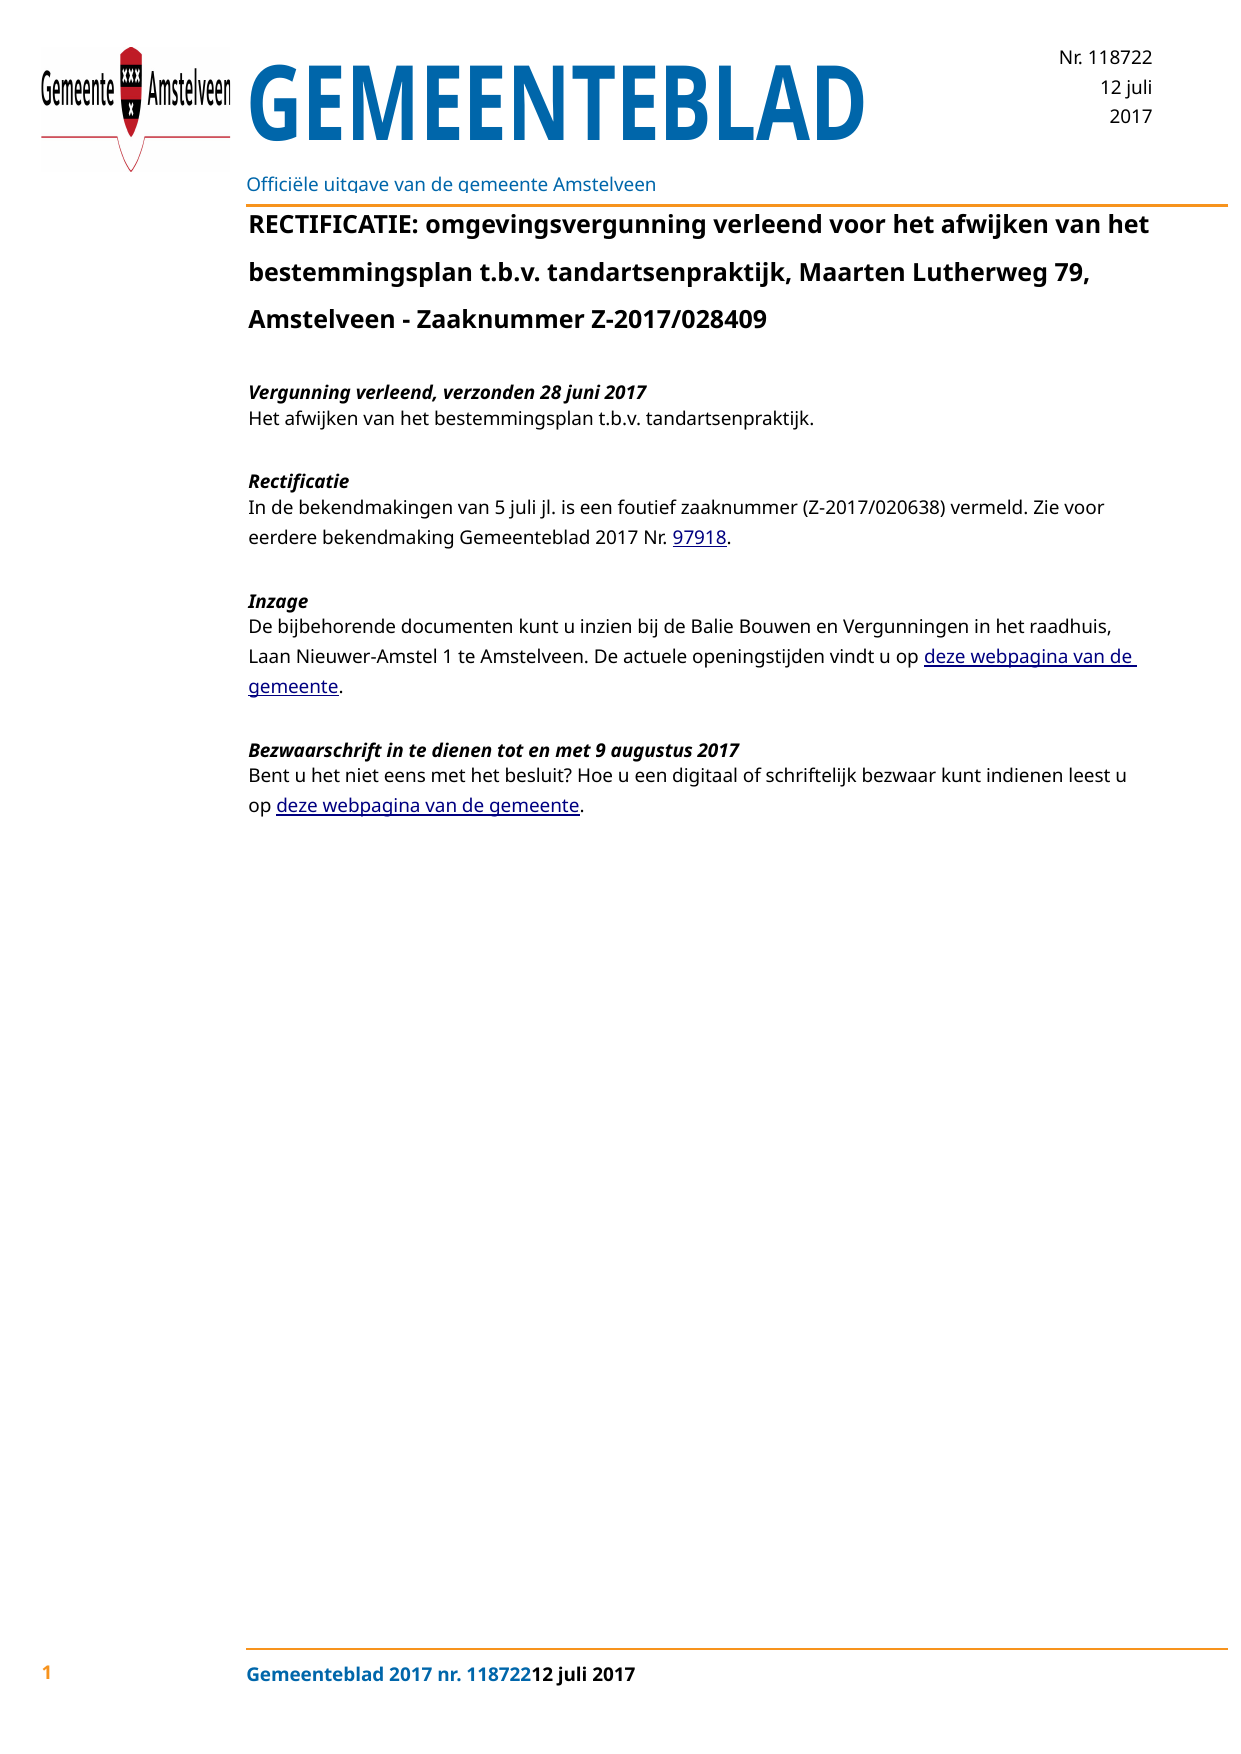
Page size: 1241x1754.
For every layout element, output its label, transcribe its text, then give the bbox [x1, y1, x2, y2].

text Bent u het niet eens met het besluit? Hoe u een digitaal of schriftelijk bezwaar kunt indienen leest u op deze webpagina van de gemeente. [248, 763, 1152, 818]
text Vergunning verleend, verzonden 28 juni 2017 [248, 379, 1152, 405]
text RECTIFICATIE: omgevingsvergunning verleend voor het afwijken van het bestemmingsplan t.b.v. tandartsenpraktijk, Maarten Lutherweg 79, Amstelveen - Zaaknummer Z-2017/028409 [248, 207, 1152, 336]
text In de bekendmakingen van 5 juli jl. is een foutief zaaknummer (Z-2017/020638) vermeld. Zie voor eerdere bekendmaking Gemeenteblad 2017 Nr. 97918. [248, 494, 1152, 550]
text De bijbehorende documenten kunt u inzien bij de Balie Bouwen en Vergunningen in het raadhuis, Laan Nieuwer-Amstel 1 te Amstelveen. De actuele openingstijden vindt u op deze webpagina van de gemeente. [248, 614, 1152, 699]
picture [41, 47, 231, 172]
text Inzage [248, 588, 1152, 614]
text Het afwijken van het bestemmingsplan t.b.v. tandartsenpraktijk. [248, 405, 1152, 431]
text Rectificatie [248, 469, 1152, 494]
text Bezwaarschrift in te dienen tot en met 9 augustus 2017 [248, 737, 1152, 763]
